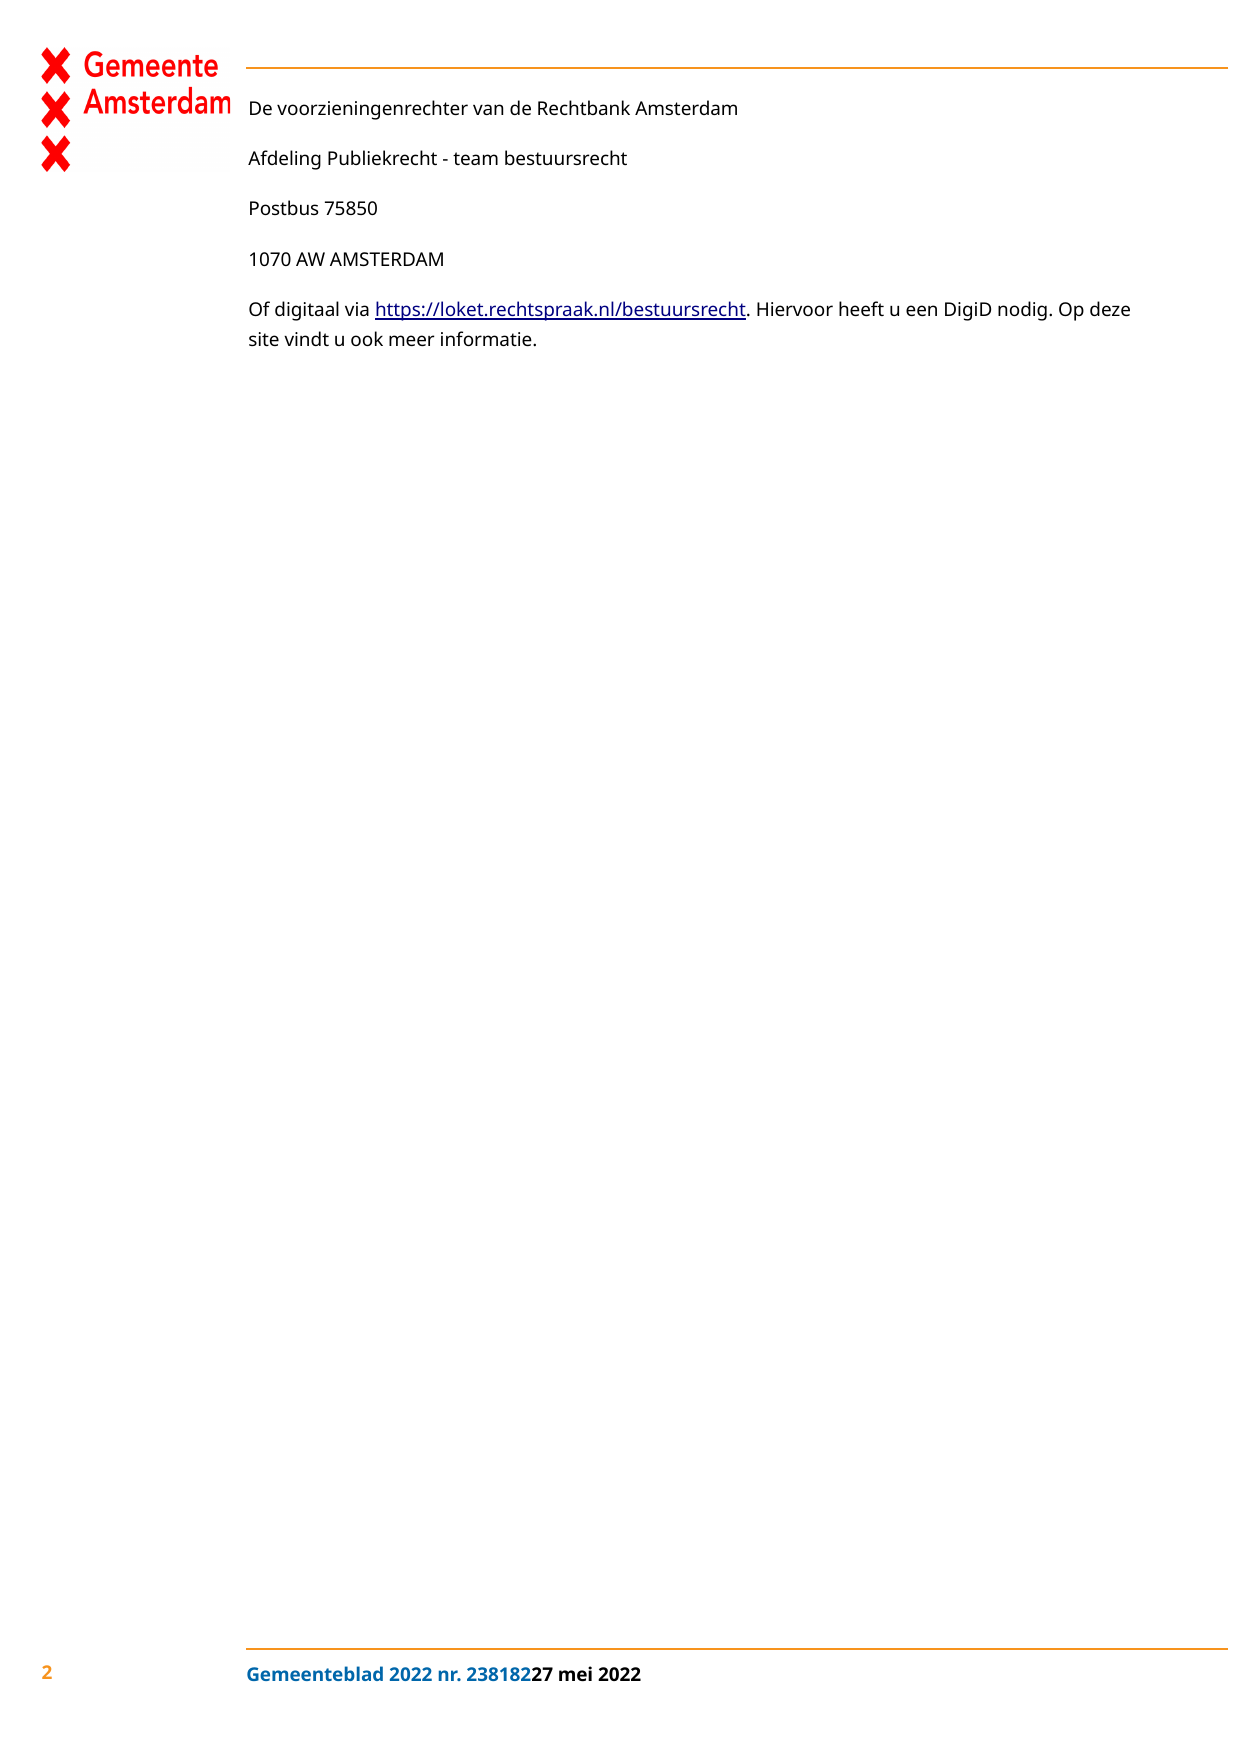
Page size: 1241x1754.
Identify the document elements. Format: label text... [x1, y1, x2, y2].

text Postbus 75850 [248, 196, 1152, 221]
text De voorzieningenrechter van de Rechtbank Amsterdam [248, 95, 1152, 121]
picture [41, 47, 231, 172]
text Afdeling Publiekrecht - team bestuursrecht [248, 145, 1152, 171]
text Of digitaal via https://loket.rechtspraak.nl/bestuursrecht. Hiervoor heeft u een DigiD nodig. Op deze site vindt u ook meer informatie. [248, 296, 1152, 352]
text 1070 AW AMSTERDAM [248, 246, 1152, 272]
